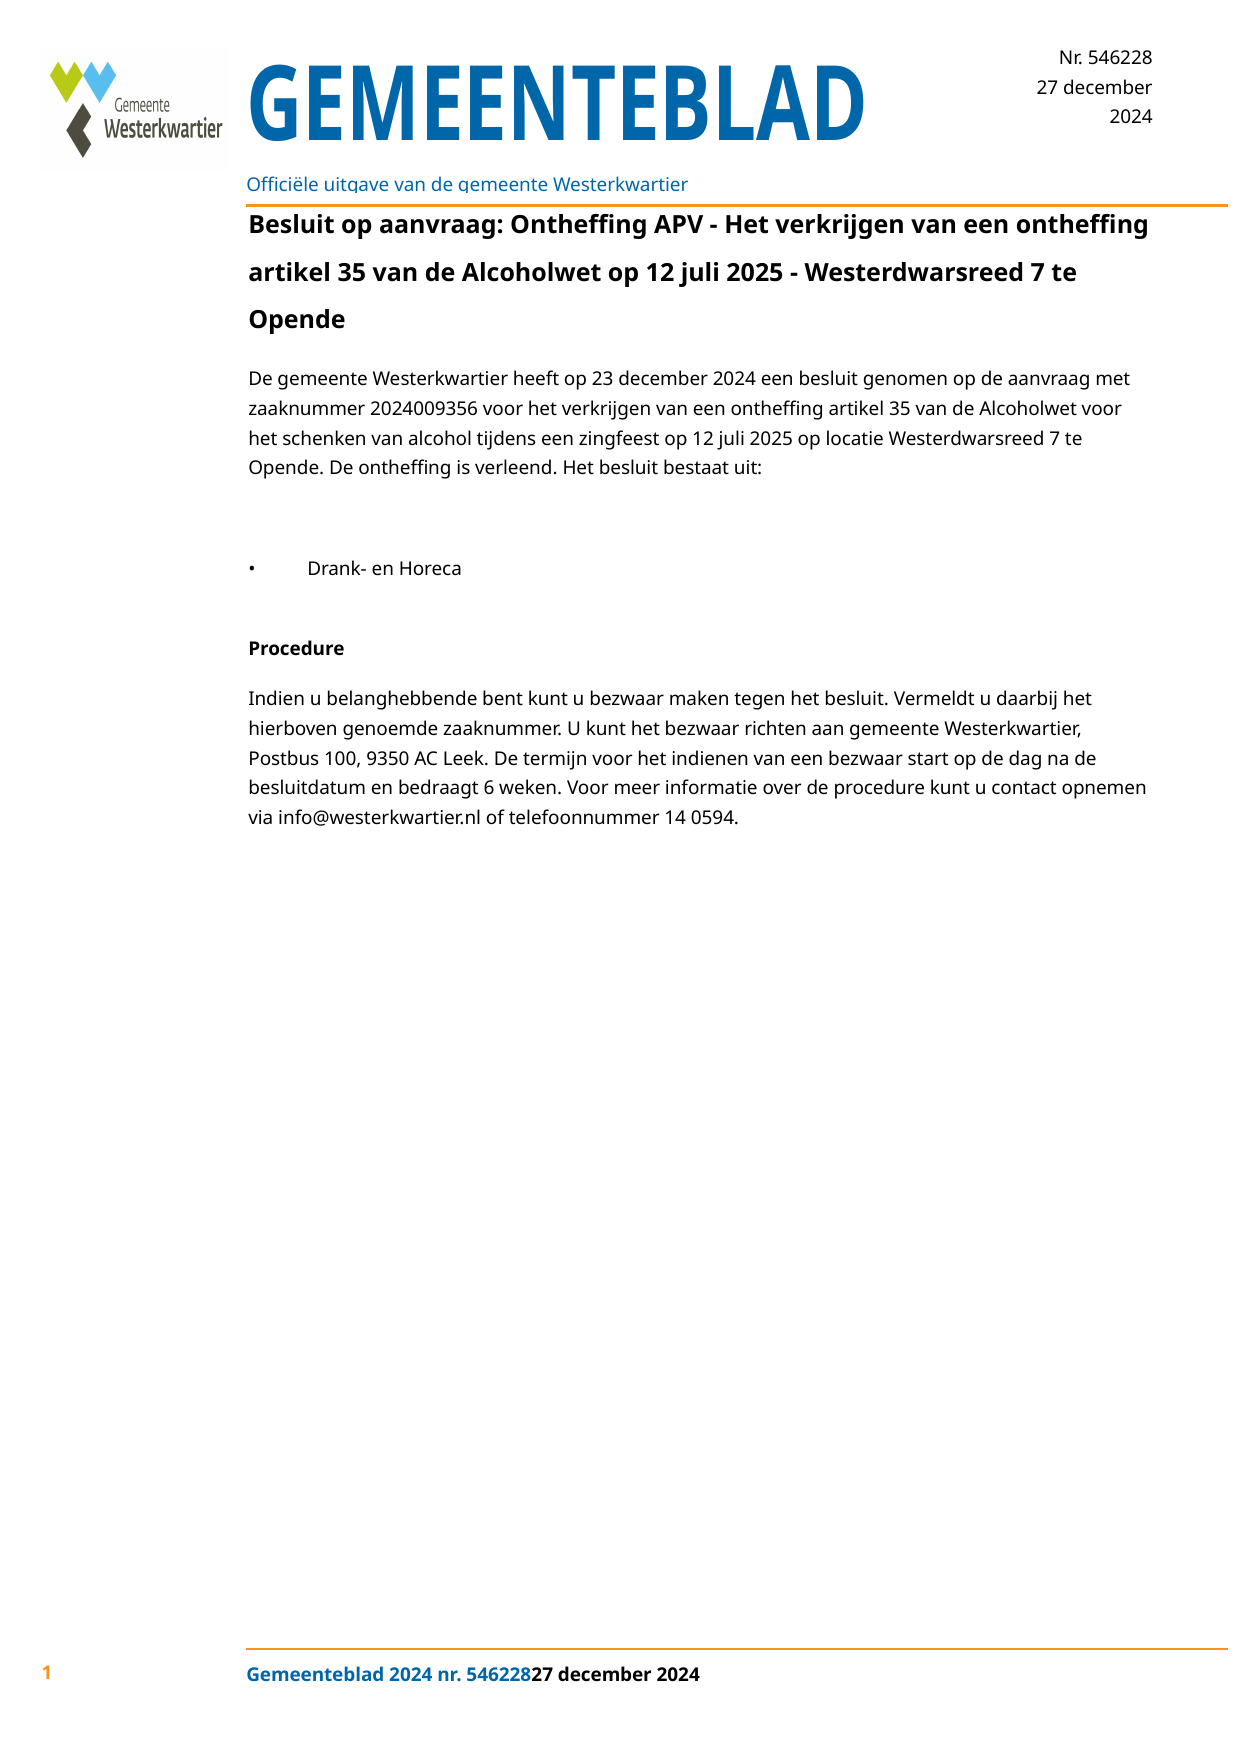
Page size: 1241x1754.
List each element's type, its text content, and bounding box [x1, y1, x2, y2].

text De gemeente Westerkwartier heeft op 23 december 2024 een besluit genomen op de aanvraag met zaaknummer 2024009356 voor het verkrijgen van een ontheffing artikel 35 van de Alcoholwet voor het schenken van alcohol tijdens een zingfeest op 12 juli 2025 op locatie Westerdwarsreed 7 te Opende. De ontheffing is verleend. Het besluit bestaat uit: [248, 366, 1152, 480]
text Indien u belanghebbende bent kunt u bezwaar maken tegen het besluit. Vermeldt u daarbij het hierboven genoemde zaaknummer. U kunt het bezwaar richten aan gemeente Westerkwartier, Postbus 100, 9350 AC Leek. De termijn voor het indienen van een bezwaar start op de dag na de besluitdatum en bedraagt 6 weken. Voor meer informatie over de procedure kunt u contact opnemen via info@westerkwartier.nl of telefoonnummer 14 0594. [248, 686, 1152, 829]
list Drank- en Horeca [248, 555, 1152, 581]
text Procedure [248, 635, 1152, 661]
picture [41, 47, 231, 172]
text Besluit op aanvraag: Ontheffing APV - Het verkrijgen van een ontheffing artikel 35 van de Alcoholwet op 12 juli 2025 - Westerdwarsreed 7 te Opende [248, 207, 1152, 336]
